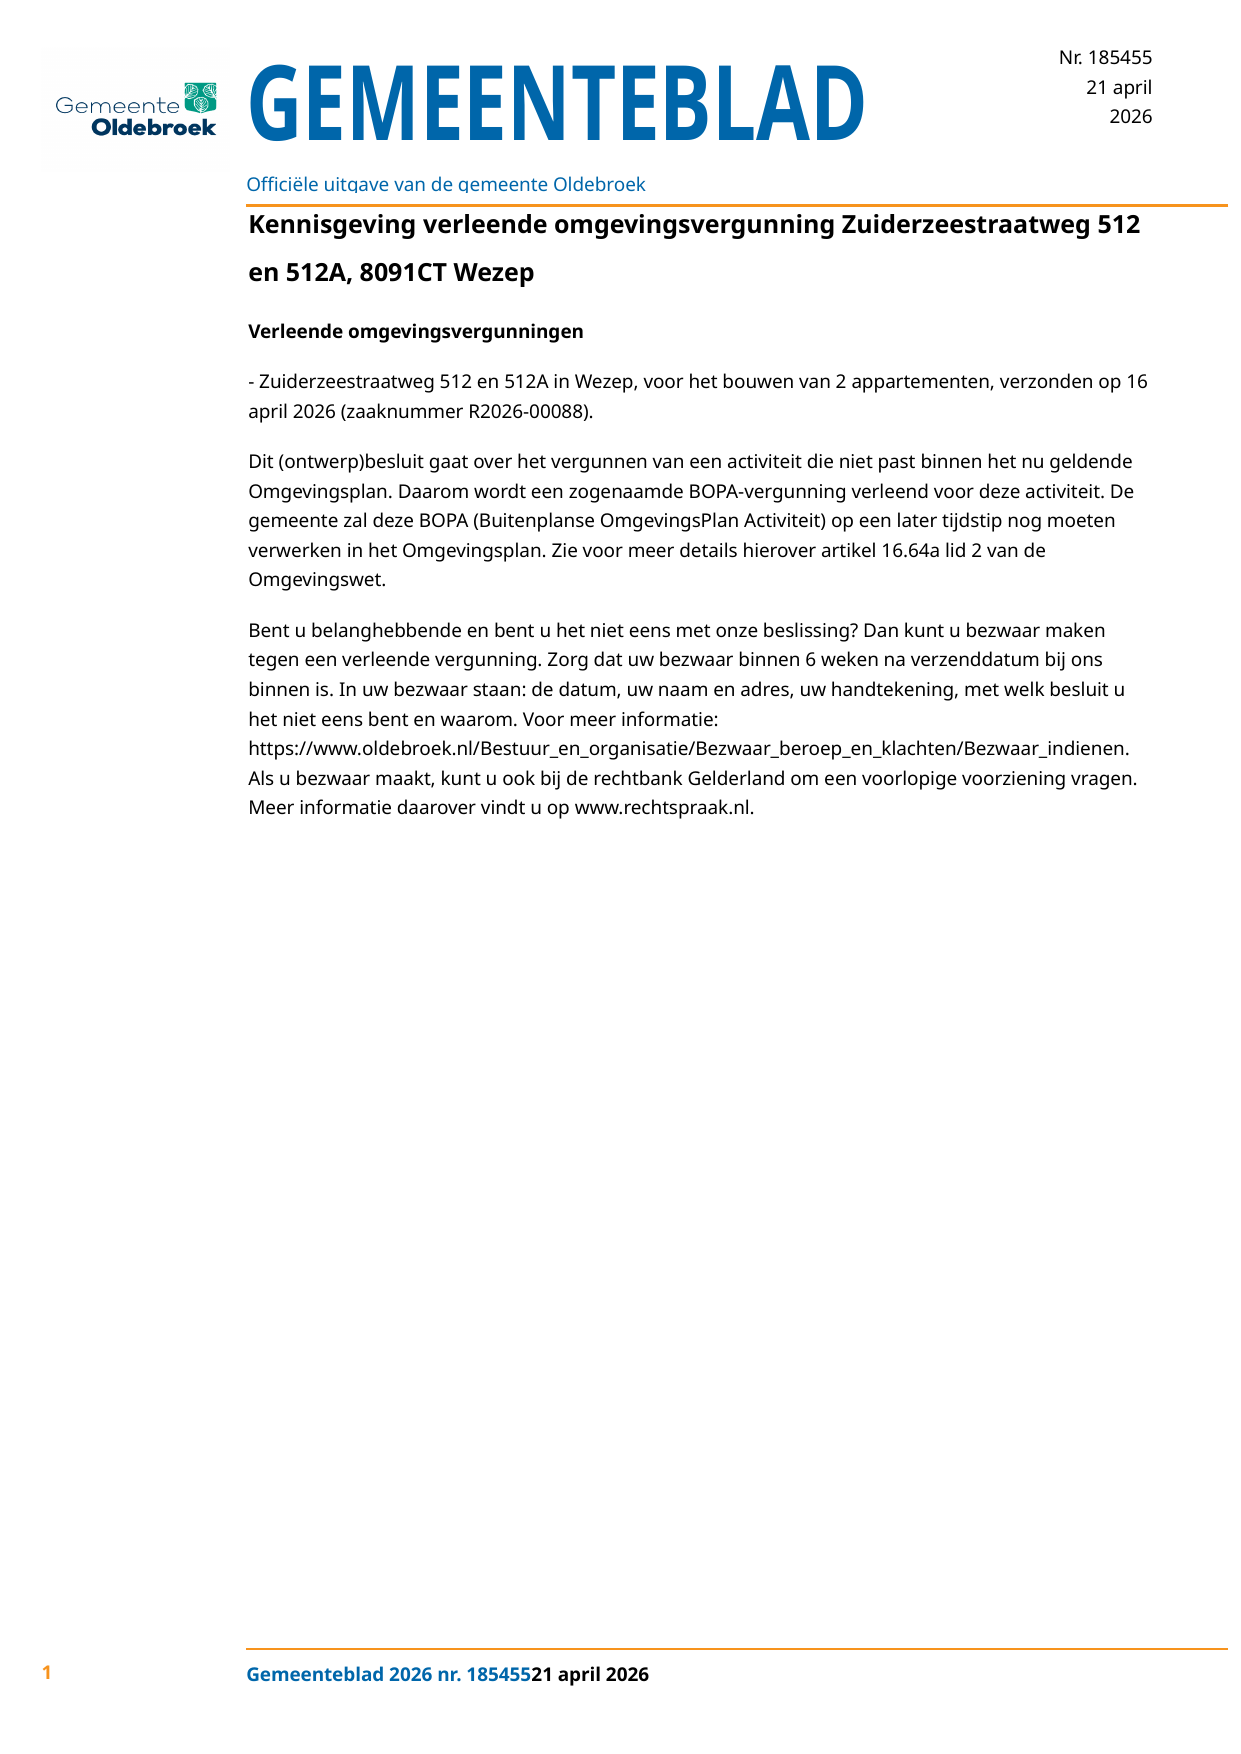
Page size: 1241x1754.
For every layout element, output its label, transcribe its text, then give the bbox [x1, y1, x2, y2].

picture [41, 47, 231, 172]
text Dit (ontwerp)besluit gaat over het vergunnen van een activiteit die niet past binnen het nu geldende Omgevingsplan. Daarom wordt een zogenaamde BOPA-vergunning verleend voor deze activiteit. De gemeente zal deze BOPA (Buitenplanse OmgevingsPlan Activiteit) op een later tijdstip nog moeten verwerken in het Omgevingsplan. Zie voor meer details hierover artikel 16.64a lid 2 van de Omgevingswet. [248, 448, 1152, 592]
text Verleende omgevingsvergunningen [248, 318, 1152, 344]
text Kennisgeving verleende omgevingsvergunning Zuiderzeestraatweg 512 en 512A, 8091CT Wezep [248, 207, 1152, 288]
text Bent u belanghebbende en bent u het niet eens met onze beslissing? Dan kunt u bezwaar maken tegen een verleende vergunning. Zorg dat uw bezwaar binnen 6 weken na verzenddatum bij ons binnen is. In uw bezwaar staan: de datum, uw naam en adres, uw handtekening, met welk besluit u het niet eens bent en waarom. Voor meer informatie: https://www.oldebroek.nl/Bestuur_en_organisatie/Bezwaar_beroep_en_klachten/Bezwaar_indienen. Als u bezwaar maakt, kunt u ook bij de rechtbank Gelderland om een voorlopige voorziening vragen. Meer informatie daarover vindt u op www.rechtspraak.nl. [248, 617, 1152, 820]
text - Zuiderzeestraatweg 512 en 512A in Wezep, voor het bouwen van 2 appartementen, verzonden op 16 april 2026 (zaaknummer R2026-00088). [248, 368, 1152, 424]
